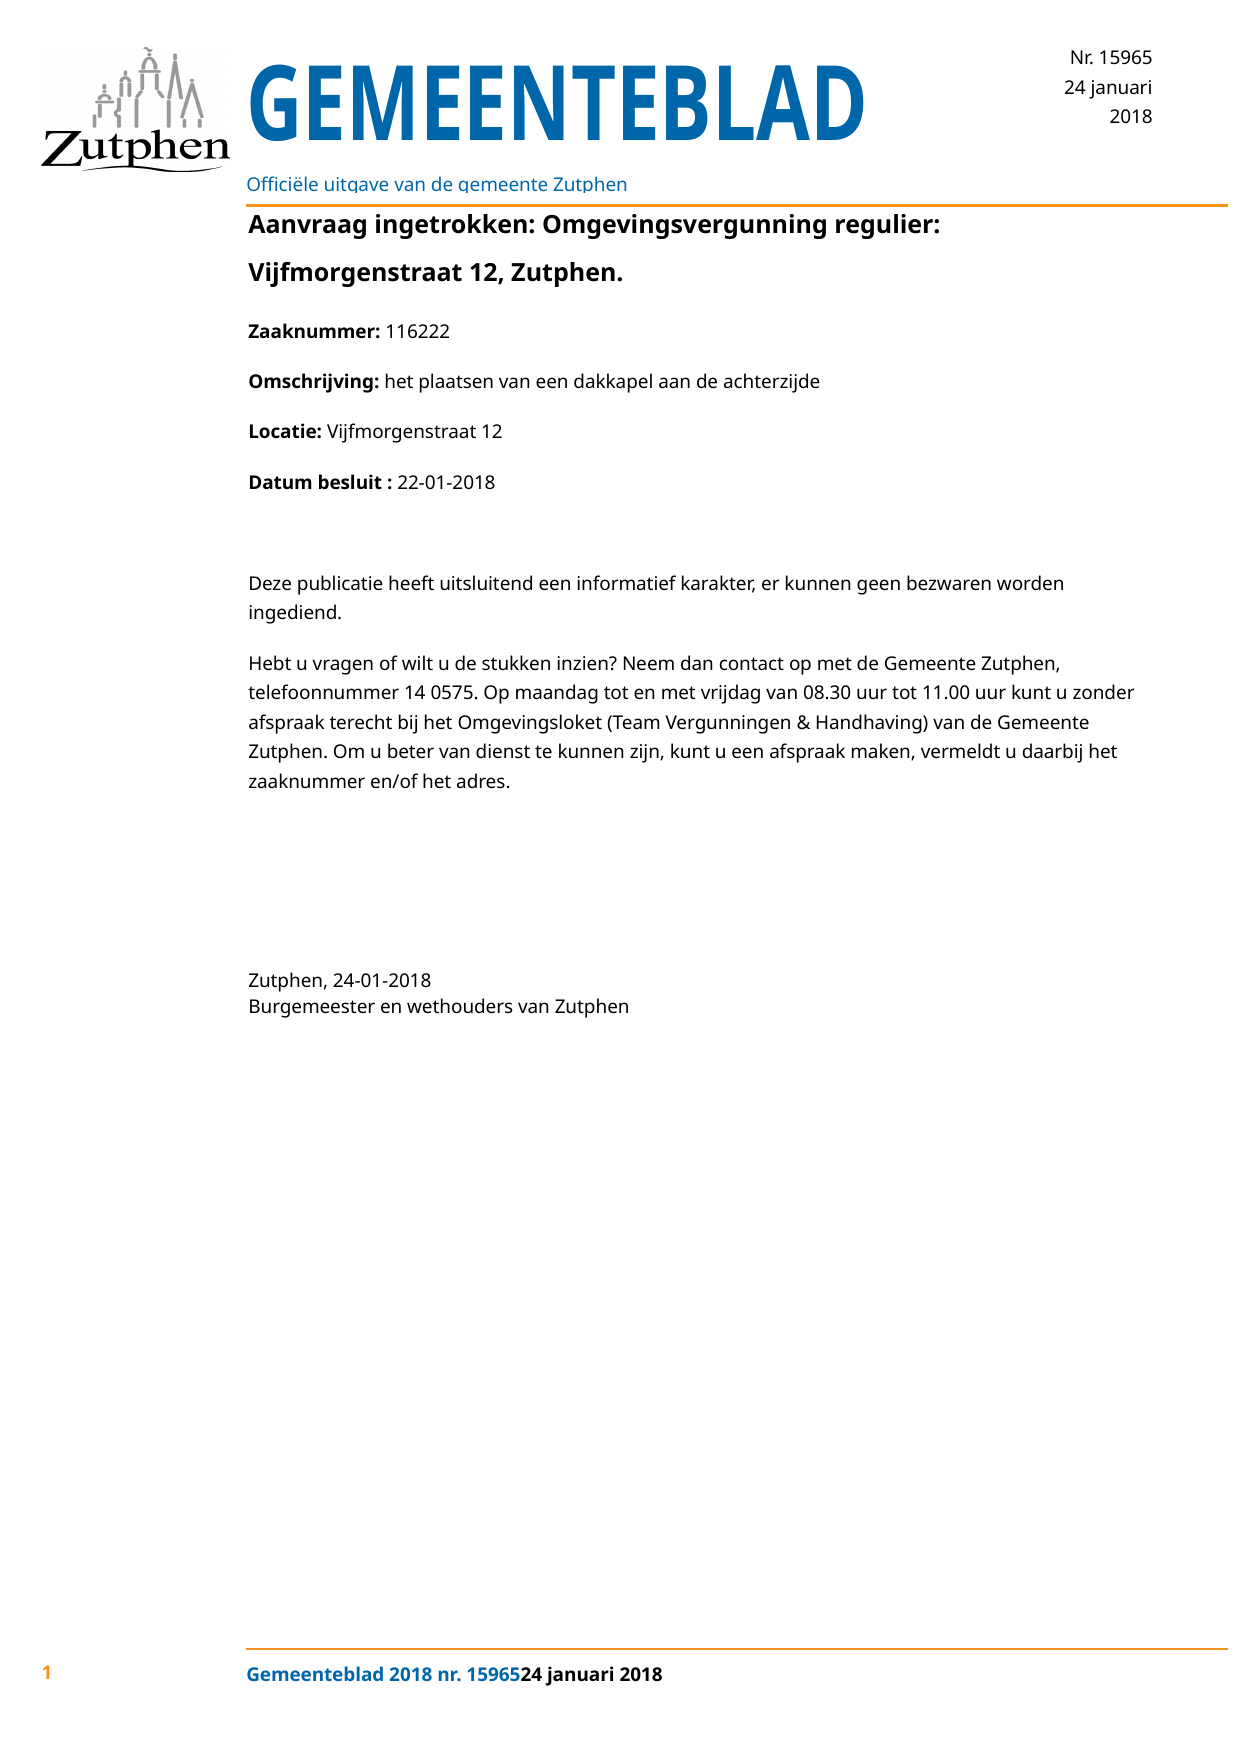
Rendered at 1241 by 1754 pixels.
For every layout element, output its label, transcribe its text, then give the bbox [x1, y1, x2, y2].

text Zaaknummer: 116222 [248, 318, 1152, 344]
text Datum besluit : 22-01-2018 [248, 469, 1152, 495]
picture [41, 47, 231, 172]
text Aanvraag ingetrokken: Omgevingsvergunning regulier: Vijfmorgenstraat 12, Zutphen. [248, 207, 1152, 288]
text Zutphen, 24-01-2018 [248, 967, 1152, 993]
text Hebt u vragen of wilt u de stukken inzien? Neem dan contact op met de Gemeente Zutphen, telefoonnummer 14 0575. Op maandag tot en met vrijdag van 08.30 uur tot 11.00 uur kunt u zonder afspraak terecht bij het Omgevingsloket (Team Vergunningen & Handhaving) van de Gemeente Zutphen. Om u beter van dienst te kunnen zijn, kunt u een afspraak maken, vermeldt u daarbij het zaaknummer en/of het adres. [248, 650, 1152, 794]
text Locatie: Vijfmorgenstraat 12 [248, 419, 1152, 444]
text Burgemeester en wethouders van Zutphen [248, 993, 1152, 1019]
text Omschrijving: het plaatsen van een dakkapel aan de achterzijde [248, 368, 1152, 394]
text Deze publicatie heeft uitsluitend een informatief karakter, er kunnen geen bezwaren worden ingediend. [248, 570, 1152, 625]
